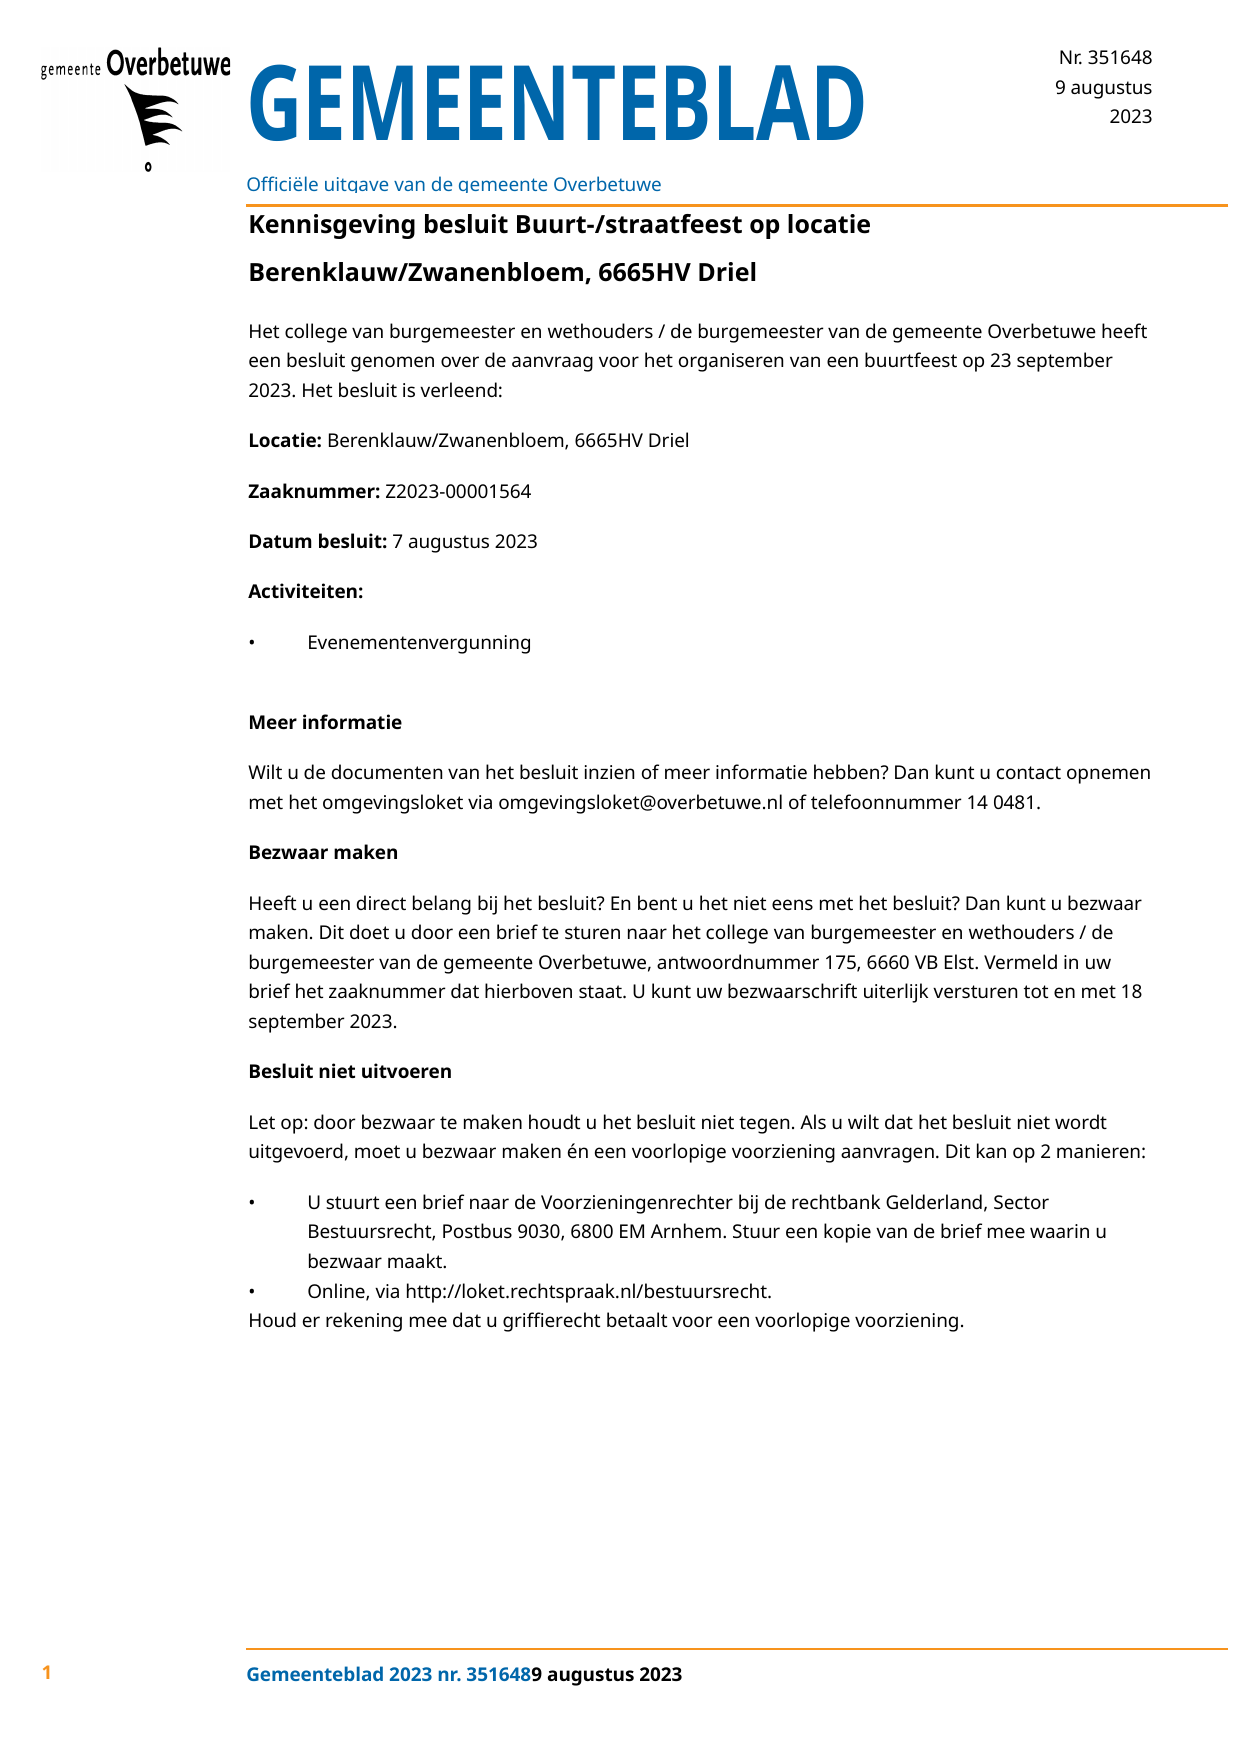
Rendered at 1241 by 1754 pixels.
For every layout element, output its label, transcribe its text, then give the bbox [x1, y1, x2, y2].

text Heeft u een direct belang bij het besluit? En bent u het niet eens met het besluit? Dan kunt u bezwaar maken. Dit doet u door een brief te sturen naar het college van burgemeester en wethouders / de burgemeester van de gemeente Overbetuwe, antwoordnummer 175, 6660 VB Elst. Vermeld in uw brief het zaaknummer dat hierboven staat. U kunt uw bezwaarschrift uiterlijk versturen tot en met 18 september 2023. [248, 890, 1152, 1034]
text Meer informatie [248, 709, 1152, 735]
text Zaaknummer: Z2023-00001564 [248, 478, 1152, 504]
picture [41, 47, 231, 172]
text Datum besluit: 7 augustus 2023 [248, 528, 1152, 554]
text Kennisgeving besluit Buurt-/straatfeest op locatie Berenklauw/Zwanenbloem, 6665HV Driel [248, 207, 1152, 288]
list Evenementenvergunning [248, 629, 1152, 655]
text Bezwaar maken [248, 839, 1152, 865]
text Wilt u de documenten van het besluit inzien of meer informatie hebben? Dan kunt u contact opnemen met het omgevingsloket via omgevingsloket@overbetuwe.nl of telefoonnummer 14 0481. [248, 759, 1152, 815]
text Houd er rekening mee dat u griffierecht betaalt voor een voorlopige voorziening. [248, 1307, 1152, 1333]
list U stuurt een brief naar de Voorzieningenrechter bij de rechtbank Gelderland, Sector Bestuursrecht, Postbus 9030, 6800 EM Arnhem. Stuur een kopie van de brief mee waarin u bezwaar maakt. [248, 1189, 1152, 1274]
text Het college van burgemeester en wethouders / de burgemeester van de gemeente Overbetuwe heeft een besluit genomen over de aanvraag voor het organiseren van een buurtfeest op 23 september 2023. Het besluit is verleend: [248, 318, 1152, 403]
text Activiteiten: [248, 579, 1152, 604]
list Online, via http://loket.rechtspraak.nl/bestuursrecht. [248, 1278, 1152, 1304]
text Let op: door bezwaar te maken houdt u het besluit niet tegen. Als u wilt dat het besluit niet wordt uitgevoerd, moet u bezwaar maken én een voorlopige voorziening aanvragen. Dit kan op 2 manieren: [248, 1109, 1152, 1164]
text Locatie: Berenklauw/Zwanenbloem, 6665HV Driel [248, 427, 1152, 453]
text Besluit niet uitvoeren [248, 1059, 1152, 1084]
